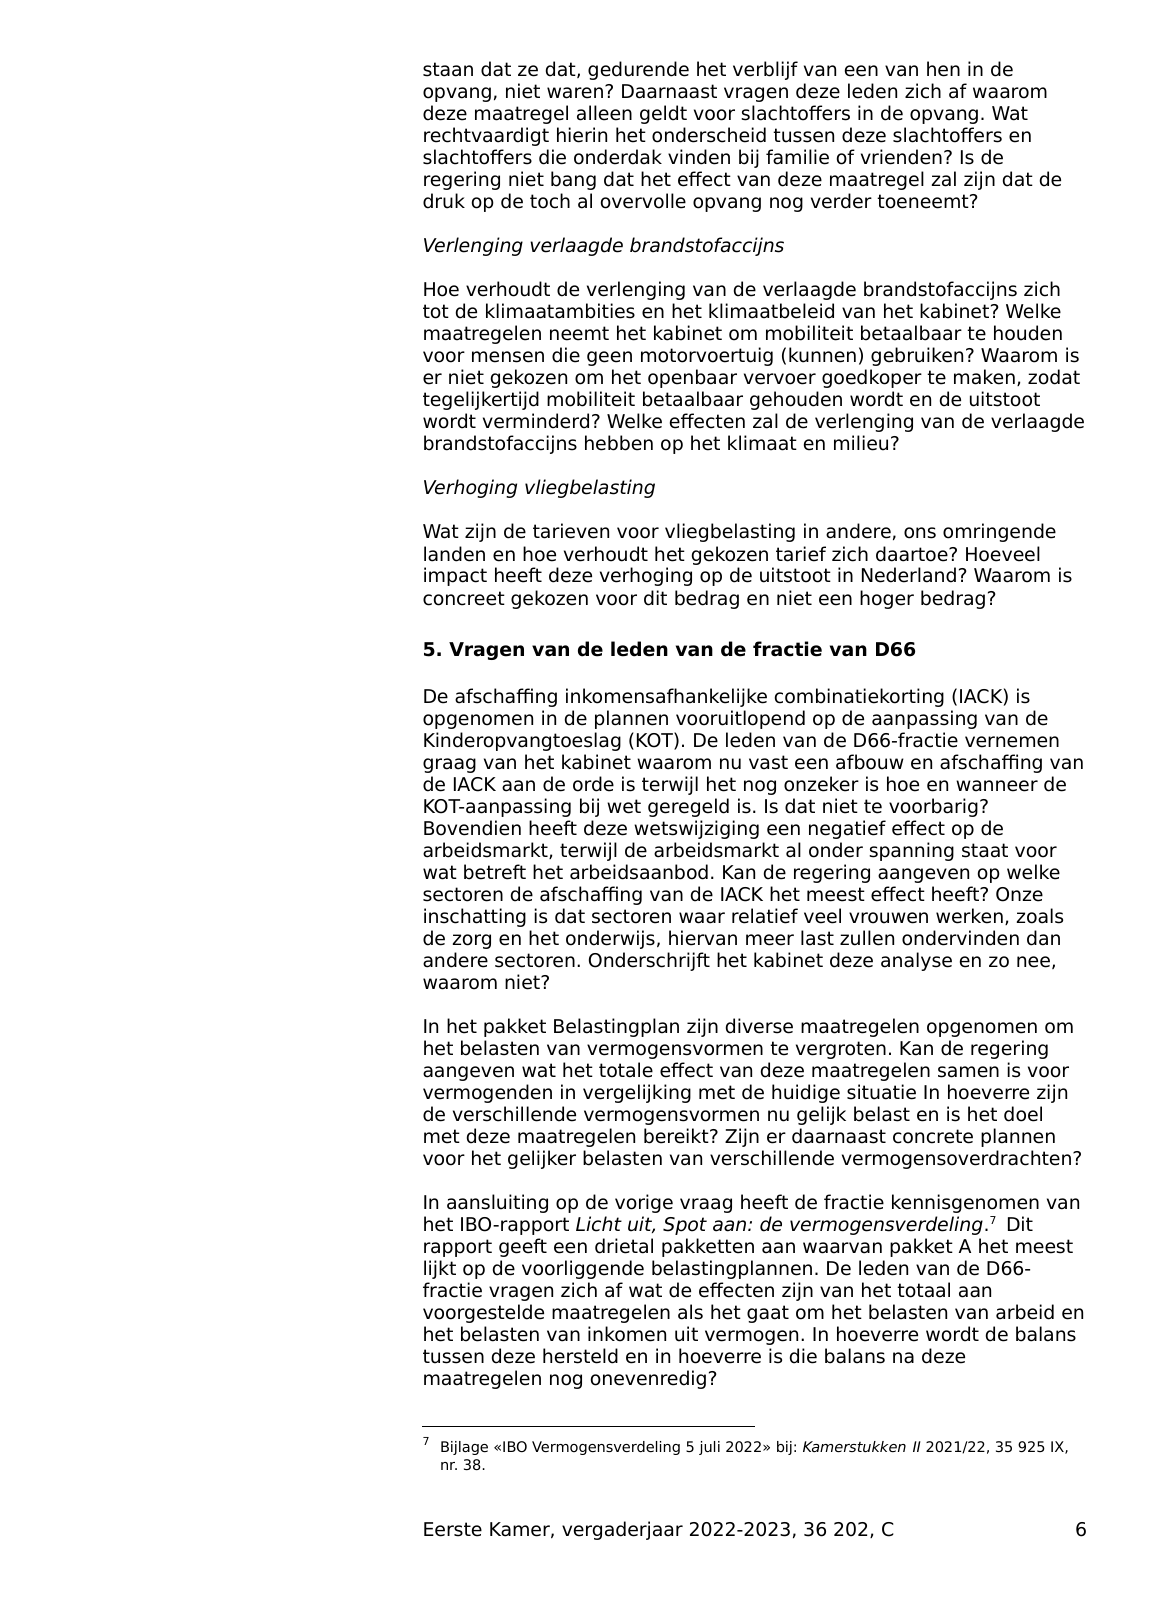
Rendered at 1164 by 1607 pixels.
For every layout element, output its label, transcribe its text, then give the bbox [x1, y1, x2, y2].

subtitle Verlenging verlaagde brandstofaccijns [422, 235, 1087, 257]
text Wat zijn de tarieven voor vliegbelasting in andere, ons omringende landen en hoe verhoudt het gekozen tarief zich daartoe? Hoeveel impact heeft deze verhoging op de uitstoot in Nederland? Waarom is concreet gekozen voor dit bedrag en niet een hoger bedrag? [422, 521, 1087, 609]
text Bijlage «IBO Vermogensverdeling 5 juli 2022» bij: Kamerstukken II 2021/22, 35 925 IX, nr. 38. [422, 1435, 1087, 1474]
subtitle Verhoging vliegbelasting [422, 477, 1087, 499]
text Hoe verhoudt de verlenging van de verlaagde brandstofaccijns zich tot de klimaatambities en het klimaatbeleid van het kabinet? Welke maatregelen neemt het kabinet om mobiliteit betaalbaar te houden voor mensen die geen motorvoertuig (kunnen) gebruiken? Waarom is er niet gekozen om het openbaar vervoer goedkoper te maken, zodat tegelijkertijd mobiliteit betaalbaar gehouden wordt en de uitstoot wordt verminderd? Welke effecten zal de verlenging van de verlaagde brandstofaccijns hebben op het klimaat en milieu? [422, 279, 1087, 455]
text In aansluiting op de vorige vraag heeft de fractie kennisgenomen van het IBO-rapport Licht uit, Spot aan: de vermogensverdeling. Dit rapport geeft een drietal pakketten aan waarvan pakket A het meest lijkt op de voorliggende belastingplannen. De leden van de D66-fractie vragen zich af wat de effecten zijn van het totaal aan voorgestelde maatregelen als het gaat om het belasten van arbeid en het belasten van inkomen uit vermogen. In hoeverre wordt de balans tussen deze hersteld en in hoeverre is die balans na deze maatregelen nog onevenredig? [422, 1192, 1087, 1390]
text De afschaffing inkomensafhankelijke combinatiekorting (IACK) is opgenomen in de plannen vooruitlopend op de aanpassing van de Kinderopvangtoeslag (KOT). De leden van de D66-fractie vernemen graag van het kabinet waarom nu vast een afbouw en afschaffing van de IACK aan de orde is terwijl het nog onzeker is hoe en wanneer de KOT-aanpassing bij wet geregeld is. Is dat niet te voorbarig? Bovendien heeft deze wetswijziging een negatief effect op de arbeidsmarkt, terwijl de arbeidsmarkt al onder spanning staat voor wat betreft het arbeidsaanbod. Kan de regering aangeven op welke sectoren de afschaffing van de IACK het meest effect heeft? Onze inschatting is dat sectoren waar relatief veel vrouwen werken, zoals de zorg en het onderwijs, hiervan meer last zullen ondervinden dan andere sectoren. Onderschrijft het kabinet deze analyse en zo nee, waarom niet? [422, 686, 1087, 994]
text staan dat ze dat, gedurende het verblijf van een van hen in de opvang, niet waren? Daarnaast vragen deze leden zich af waarom deze maatregel alleen geldt voor slachtoffers in de opvang. Wat rechtvaardigt hierin het onderscheid tussen deze slachtoffers en slachtoffers die onderdak vinden bij familie of vrienden? Is de regering niet bang dat het effect van deze maatregel zal zijn dat de druk op de toch al overvolle opvang nog verder toeneemt? [422, 59, 1087, 213]
subtitle 5. Vragen van de leden van de fractie van D66 [422, 639, 1087, 661]
text In het pakket Belastingplan zijn diverse maatregelen opgenomen om het belasten van vermogensvormen te vergroten. Kan de regering aangeven wat het totale effect van deze maatregelen samen is voor vermogenden in vergelijking met de huidige situatie In hoeverre zijn de verschillende vermogensvormen nu gelijk belast en is het doel met deze maatregelen bereikt? Zijn er daarnaast concrete plannen voor het gelijker belasten van verschillende vermogensoverdrachten? [422, 1016, 1087, 1170]
